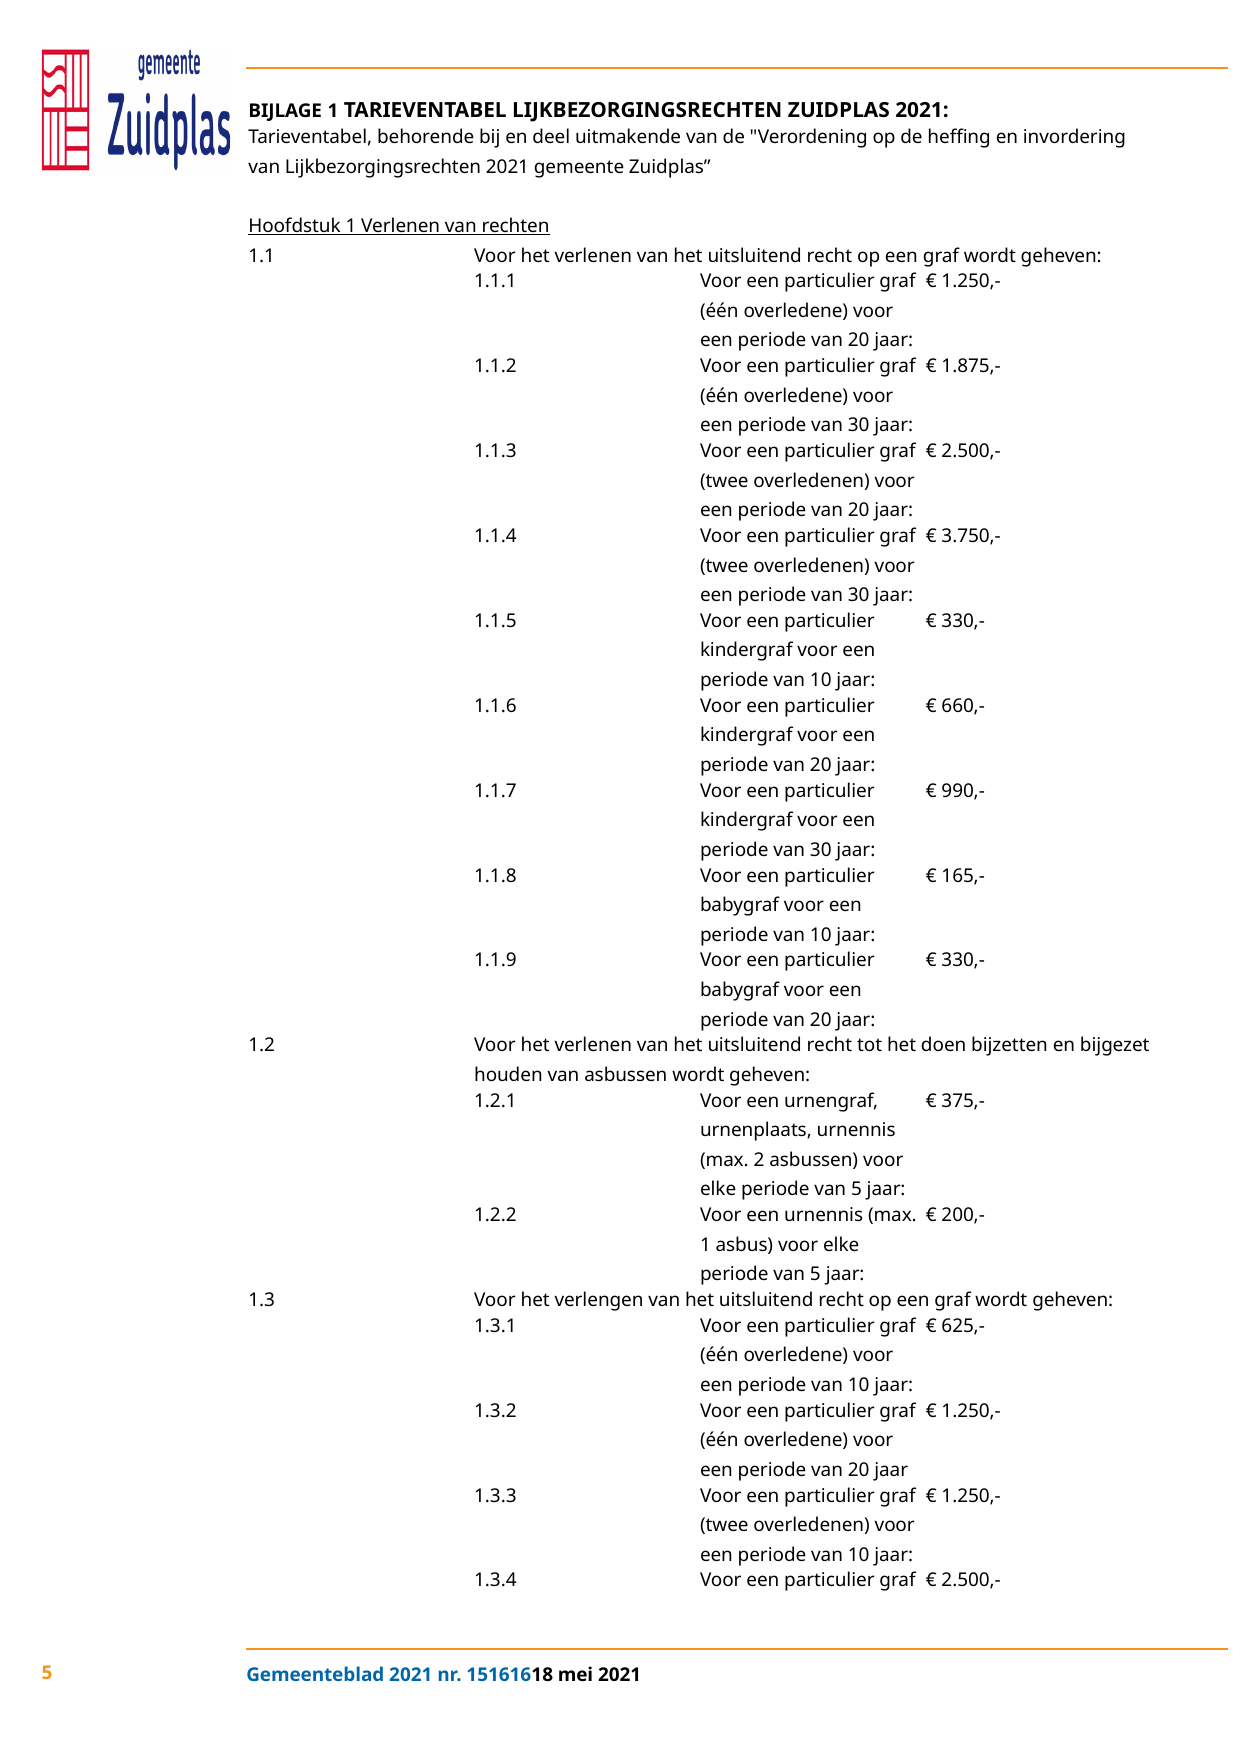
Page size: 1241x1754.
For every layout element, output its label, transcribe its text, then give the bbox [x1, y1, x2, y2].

table_cell € 330,- [926, 947, 1152, 1032]
table_cell € 660,- [926, 692, 1152, 777]
table_cell [248, 1397, 474, 1482]
table_cell Voor een particulier graf (twee overledenen) voor een periode van 20 jaar: [700, 437, 926, 522]
table_cell Voor een particulier kindergraf voor een periode van 20 jaar: [700, 692, 926, 777]
text Hoofdstuk 1 Verlenen van rechten [248, 212, 1152, 238]
table_cell 1.1.1 [474, 268, 700, 352]
table_cell € 1.250,- [926, 1397, 1152, 1482]
table_cell Voor een particulier graf (twee overledenen) voor een periode van 30 jaar: [700, 522, 926, 607]
table_cell [248, 1482, 474, 1567]
text Tarieventabel, behorende bij en deel uitmakende van de "Verordening op de heffing en invordering van Lijkbezorgingsrechten 2021 gemeente Zuidplas” [248, 123, 1152, 179]
table_cell € 2.500,- [926, 437, 1152, 522]
table_cell 1.1.8 [474, 862, 700, 947]
table_cell € 165,- [926, 862, 1152, 947]
table_cell 1.3.1 [474, 1312, 700, 1397]
table_cell 1.1.3 [474, 437, 700, 522]
table_cell [248, 1567, 474, 1592]
table_cell Voor een particulier graf (twee overledenen) voor een periode van 10 jaar: [700, 1482, 926, 1567]
table_cell [248, 268, 474, 352]
picture [41, 47, 231, 172]
table_cell Voor een particulier graf (één overledene) voor een periode van 20 jaar: [700, 268, 926, 352]
table_cell Voor een particulier graf (één overledene) voor een periode van 20 jaar [700, 1397, 926, 1482]
table_cell € 200,- [926, 1201, 1152, 1286]
table_cell Voor een particulier babygraf voor een periode van 20 jaar: [700, 947, 926, 1032]
table_cell 1.3.4 [474, 1567, 700, 1592]
table_cell [248, 607, 474, 692]
table_cell € 3.750,- [926, 522, 1152, 607]
table_cell Voor een particulier graf (één overledene) voor een periode van 10 jaar: [700, 1312, 926, 1397]
table_cell 1.2 [248, 1032, 474, 1087]
table_cell 1.1.6 [474, 692, 700, 777]
table_cell € 330,- [926, 607, 1152, 692]
table_cell € 1.875,- [926, 353, 1152, 437]
table_cell Voor een particulier kindergraf voor een periode van 30 jaar: [700, 777, 926, 862]
table_cell Voor het verlengen van het uitsluitend recht op een graf wordt geheven: [474, 1286, 1152, 1312]
table_cell [248, 947, 474, 1032]
table_cell 1.1.2 [474, 353, 700, 437]
table_header 1.1 [248, 242, 474, 267]
table_cell € 2.500,- [926, 1567, 1152, 1592]
table_cell € 1.250,- [926, 1482, 1152, 1567]
table_cell 1.1.7 [474, 777, 700, 862]
table_cell [248, 777, 474, 862]
table_cell 1.2.1 [474, 1087, 700, 1201]
table_cell Voor een particulier graf (één overledene) voor een periode van 30 jaar: [700, 353, 926, 437]
table_cell 1.1.9 [474, 947, 700, 1032]
table_cell [248, 692, 474, 777]
table_cell € 990,- [926, 777, 1152, 862]
table_cell [248, 522, 474, 607]
table_cell 1.3.3 [474, 1482, 700, 1567]
table_cell 1.3 [248, 1286, 474, 1312]
table_cell Voor een particulier graf [700, 1567, 926, 1592]
table_cell 1.1.5 [474, 607, 700, 692]
table_cell 1.2.2 [474, 1201, 700, 1286]
table_cell [248, 353, 474, 437]
table_cell [248, 1312, 474, 1397]
table_cell 1.1.4 [474, 522, 700, 607]
table_cell Voor een urnennis (max. 1 asbus) voor elke periode van 5 jaar: [700, 1201, 926, 1286]
text BIJLAGE 1 TARIEVENTABEL LIJKBEZORGINGSRECHTEN ZUIDPLAS 2021: [248, 95, 1152, 123]
table_cell Voor een urnengraf, urnenplaats, urnennis (max. 2 asbussen) voor elke periode van 5 jaar: [700, 1087, 926, 1201]
table_cell [248, 1201, 474, 1286]
table_cell € 625,- [926, 1312, 1152, 1397]
table_cell [248, 1087, 474, 1201]
table_cell Voor het verlenen van het uitsluitend recht tot het doen bijzetten en bijgezet houden van asbussen wordt geheven: [474, 1032, 1152, 1087]
table_cell Voor een particulier babygraf voor een periode van 10 jaar: [700, 862, 926, 947]
table_cell € 1.250,- [926, 268, 1152, 352]
table_cell € 375,- [926, 1087, 1152, 1201]
table_cell Voor een particulier kindergraf voor een periode van 10 jaar: [700, 607, 926, 692]
table_cell [248, 437, 474, 522]
table_header Voor het verlenen van het uitsluitend recht op een graf wordt geheven: [474, 242, 1152, 267]
table_cell [248, 862, 474, 947]
table_cell 1.3.2 [474, 1397, 700, 1482]
